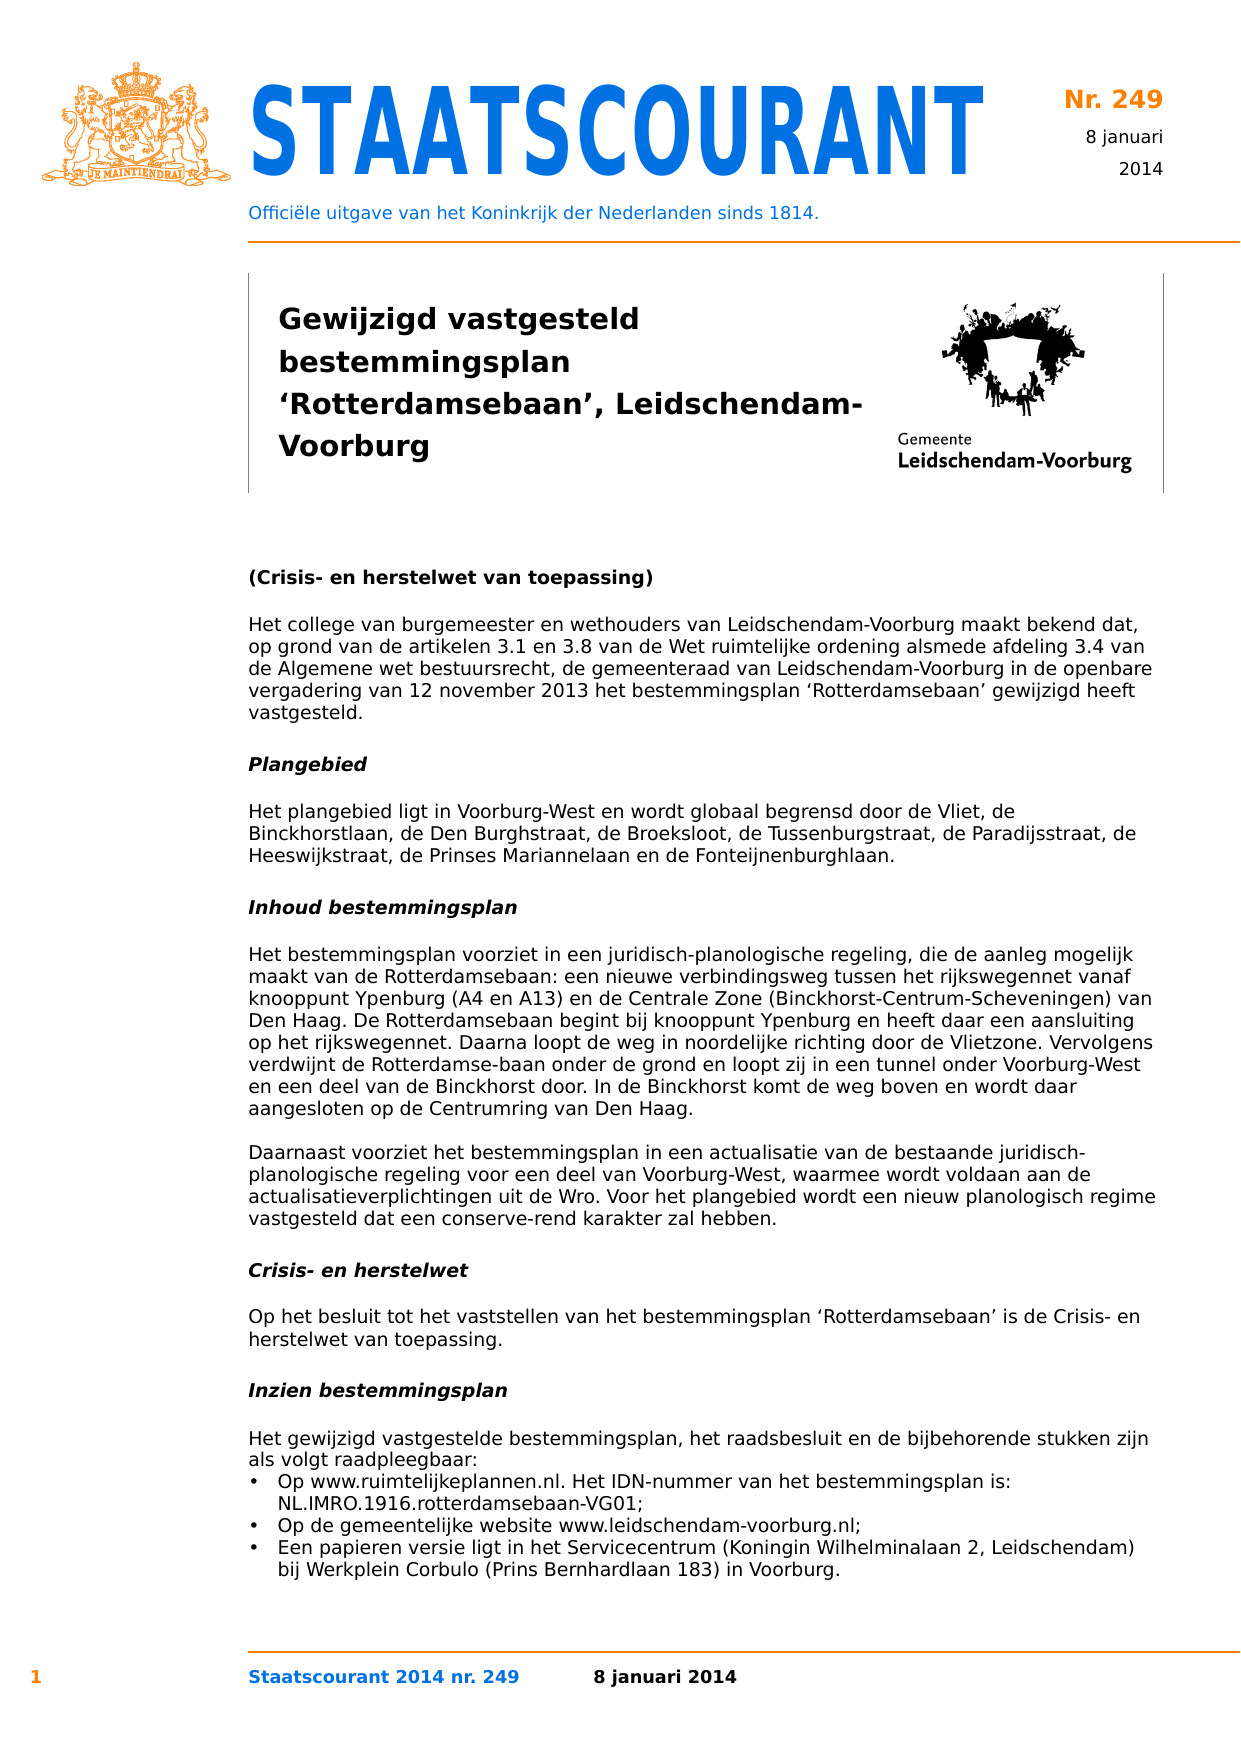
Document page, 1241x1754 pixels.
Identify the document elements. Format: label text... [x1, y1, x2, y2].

text Het bestemmingsplan voorziet in een juridisch-planologische regeling, die de aanleg mogelijk maakt van de Rotterdamsebaan: een nieuwe verbindingsweg tussen het rijkswegennet vanaf knooppunt Ypenburg (A4 en A13) en de Centrale Zone (Binckhorst-Centrum-Scheveningen) van Den Haag. De Rotterdamsebaan begint bij knooppunt Ypenburg en heeft daar een aansluiting op het rijkswegennet. Daarna loopt de weg in noordelijke richting door de Vlietzone. Vervolgens verdwijnt de Rotterdamse-baan onder de grond en loopt zij in een tunnel onder Voorburg-West en een deel van de Binckhorst door. In de Binckhorst komt de weg boven en wordt daar aangesloten op de Centrumring van Den Haag. [248, 944, 1163, 1120]
subtitle Plangebied [248, 754, 1163, 776]
picture [41, 62, 231, 186]
subtitle Inhoud bestemmingsplan [248, 897, 1163, 919]
subtitle Gewijzigd vastgesteld bestemmingsplan ‘Rotterdamsebaan’, Leidschendam-Voorburg [249, 273, 1163, 493]
text • Op www.ruimtelijkeplannen.nl. Het IDN-nummer van het bestemmingsplan is: NL.IMRO.1916.rotterdamsebaan-VG01; [248, 1471, 1163, 1515]
text Het college van burgemeester en wethouders van Leidschendam-Voorburg maakt bekend dat, op grond van de artikelen 3.1 en 3.8 van de Wet ruimtelijke ordening alsmede afdeling 3.4 van de Algemene wet bestuursrecht, de gemeenteraad van Leidschendam-Voorburg in de openbare vergadering van 12 november 2013 het bestemmingsplan ‘Rotterdamsebaan’ gewijzigd heeft vastgesteld. [248, 614, 1163, 724]
text • Een papieren versie ligt in het Servicecentrum (Koningin Wilhelminalaan 2, Leidschendam) bij Werkplein Corbulo (Prins Bernhardlaan 183) in Voorburg. [248, 1537, 1163, 1581]
table_header STAATSCOURANT [248, 62, 998, 203]
text Het gewijzigd vastgestelde bestemmingsplan, het raadsbesluit en de bijbehorende stukken zijn als volgt raadpleegbaar: [248, 1427, 1163, 1471]
text Daarnaast voorziet het bestemmingsplan in een actualisatie van de bestaande juridisch-planologische regeling voor een deel van Voorburg-West, waarmee wordt voldaan aan de actualisatieverplichtingen uit de Wro. Voor het plangebied wordt een nieuw planologisch regime vastgesteld dat een conserve-rend karakter zal hebben. [248, 1142, 1163, 1229]
table_cell 2014 [998, 153, 1240, 203]
table_cell 8 januari [998, 121, 1240, 153]
text Op het besluit tot het vaststellen van het bestemmingsplan ‘Rotterdamsebaan’ is de Crisis- en herstelwet van toepassing. [248, 1306, 1163, 1350]
subtitle Inzien bestemmingsplan [248, 1380, 1163, 1402]
table_header Nr. 249 [998, 62, 1240, 121]
table_header [25, 62, 248, 241]
table_cell Officiële uitgave van het Koninkrijk der Nederlanden sinds 1814. [248, 203, 1240, 241]
subtitle (Crisis- en herstelwet van toepassing) [248, 567, 1163, 589]
text • Op de gemeentelijke website www.leidschendam-voorburg.nl; [248, 1515, 1163, 1537]
subtitle Crisis- en herstelwet [248, 1259, 1163, 1281]
picture [897, 302, 1134, 474]
text Het plangebied ligt in Voorburg-West en wordt globaal begrensd door de Vliet, de Binckhorstlaan, de Den Burghstraat, de Broeksloot, de Tussenburgstraat, de Paradijsstraat, de Heeswijkstraat, de Prinses Mariannelaan en de Fonteijnenburghlaan. [248, 801, 1163, 867]
